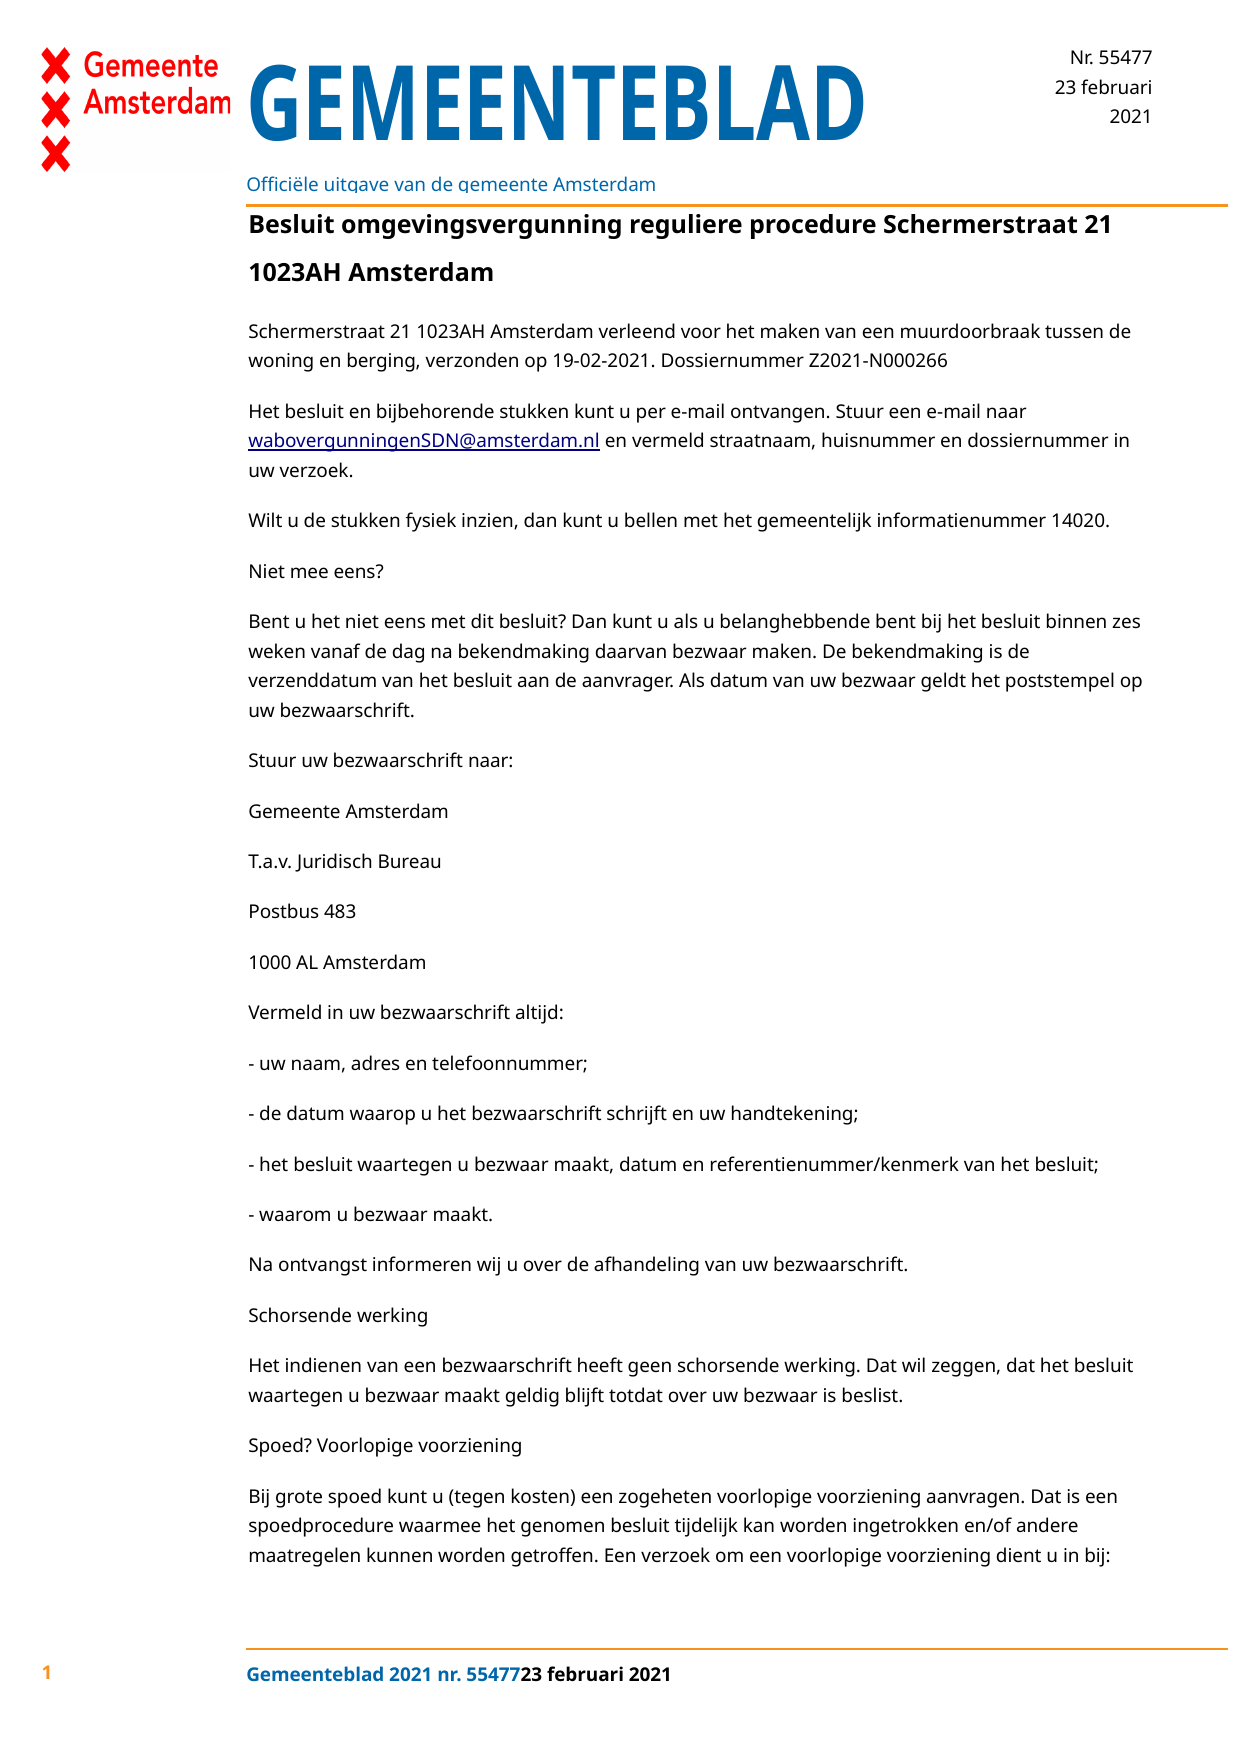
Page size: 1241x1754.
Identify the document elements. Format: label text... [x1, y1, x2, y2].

text 1000 AL Amsterdam [248, 949, 1152, 975]
text Het indienen van een bezwaarschrift heeft geen schorsende werking. Dat wil zeggen, dat het besluit waartegen u bezwaar maakt geldig blijft totdat over uw bezwaar is beslist. [248, 1352, 1152, 1408]
text Niet mee eens? [248, 558, 1152, 584]
text - de datum waarop u het bezwaarschrift schrijft en uw handtekening; [248, 1100, 1152, 1126]
text Vermeld in uw bezwaarschrift altijd: [248, 999, 1152, 1025]
text Wilt u de stukken fysiek inzien, dan kunt u bellen met het gemeentelijk informatienummer 14020. [248, 507, 1152, 533]
text Spoed? Voorlopige voorziening [248, 1432, 1152, 1458]
text Het besluit en bijbehorende stukken kunt u per e-mail ontvangen. Stuur een e-mail naar wabovergunningenSDN@amsterdam.nl en vermeld straatnaam, huisnummer en dossiernummer in uw verzoek. [248, 398, 1152, 483]
text Na ontvangst informeren wij u over de afhandeling van uw bezwaarschrift. [248, 1252, 1152, 1277]
text T.a.v. Juridisch Bureau [248, 848, 1152, 874]
picture [41, 47, 231, 172]
text Postbus 483 [248, 899, 1152, 924]
text Bij grote spoed kunt u (tegen kosten) een zogeheten voorlopige voorziening aanvragen. Dat is een spoedprocedure waarmee het genomen besluit tijdelijk kan worden ingetrokken en/of andere maatregelen kunnen worden getroffen. Een verzoek om een voorlopige voorziening dient u in bij: [248, 1483, 1152, 1568]
text Besluit omgevingsvergunning reguliere procedure Schermerstraat 21 1023AH Amsterdam [248, 207, 1152, 288]
text Bent u het niet eens met dit besluit? Dan kunt u als u belanghebbende bent bij het besluit binnen zes weken vanaf de dag na bekendmaking daarvan bezwaar maken. De bekendmaking is de verzenddatum van het besluit aan de aanvrager. Als datum van uw bezwaar geldt het poststempel op uw bezwaarschrift. [248, 608, 1152, 723]
text Gemeente Amsterdam [248, 798, 1152, 824]
text - het besluit waartegen u bezwaar maakt, datum en referentienummer/kenmerk van het besluit; [248, 1151, 1152, 1177]
text Schermerstraat 21 1023AH Amsterdam verleend voor het maken van een muurdoorbraak tussen de woning en berging, verzonden op 19-02-2021. Dossiernummer Z2021-N000266 [248, 318, 1152, 373]
text - waarom u bezwaar maakt. [248, 1201, 1152, 1227]
text - uw naam, adres en telefoonnummer; [248, 1050, 1152, 1076]
text Stuur uw bezwaarschrift naar: [248, 747, 1152, 773]
text Schorsende werking [248, 1302, 1152, 1328]
